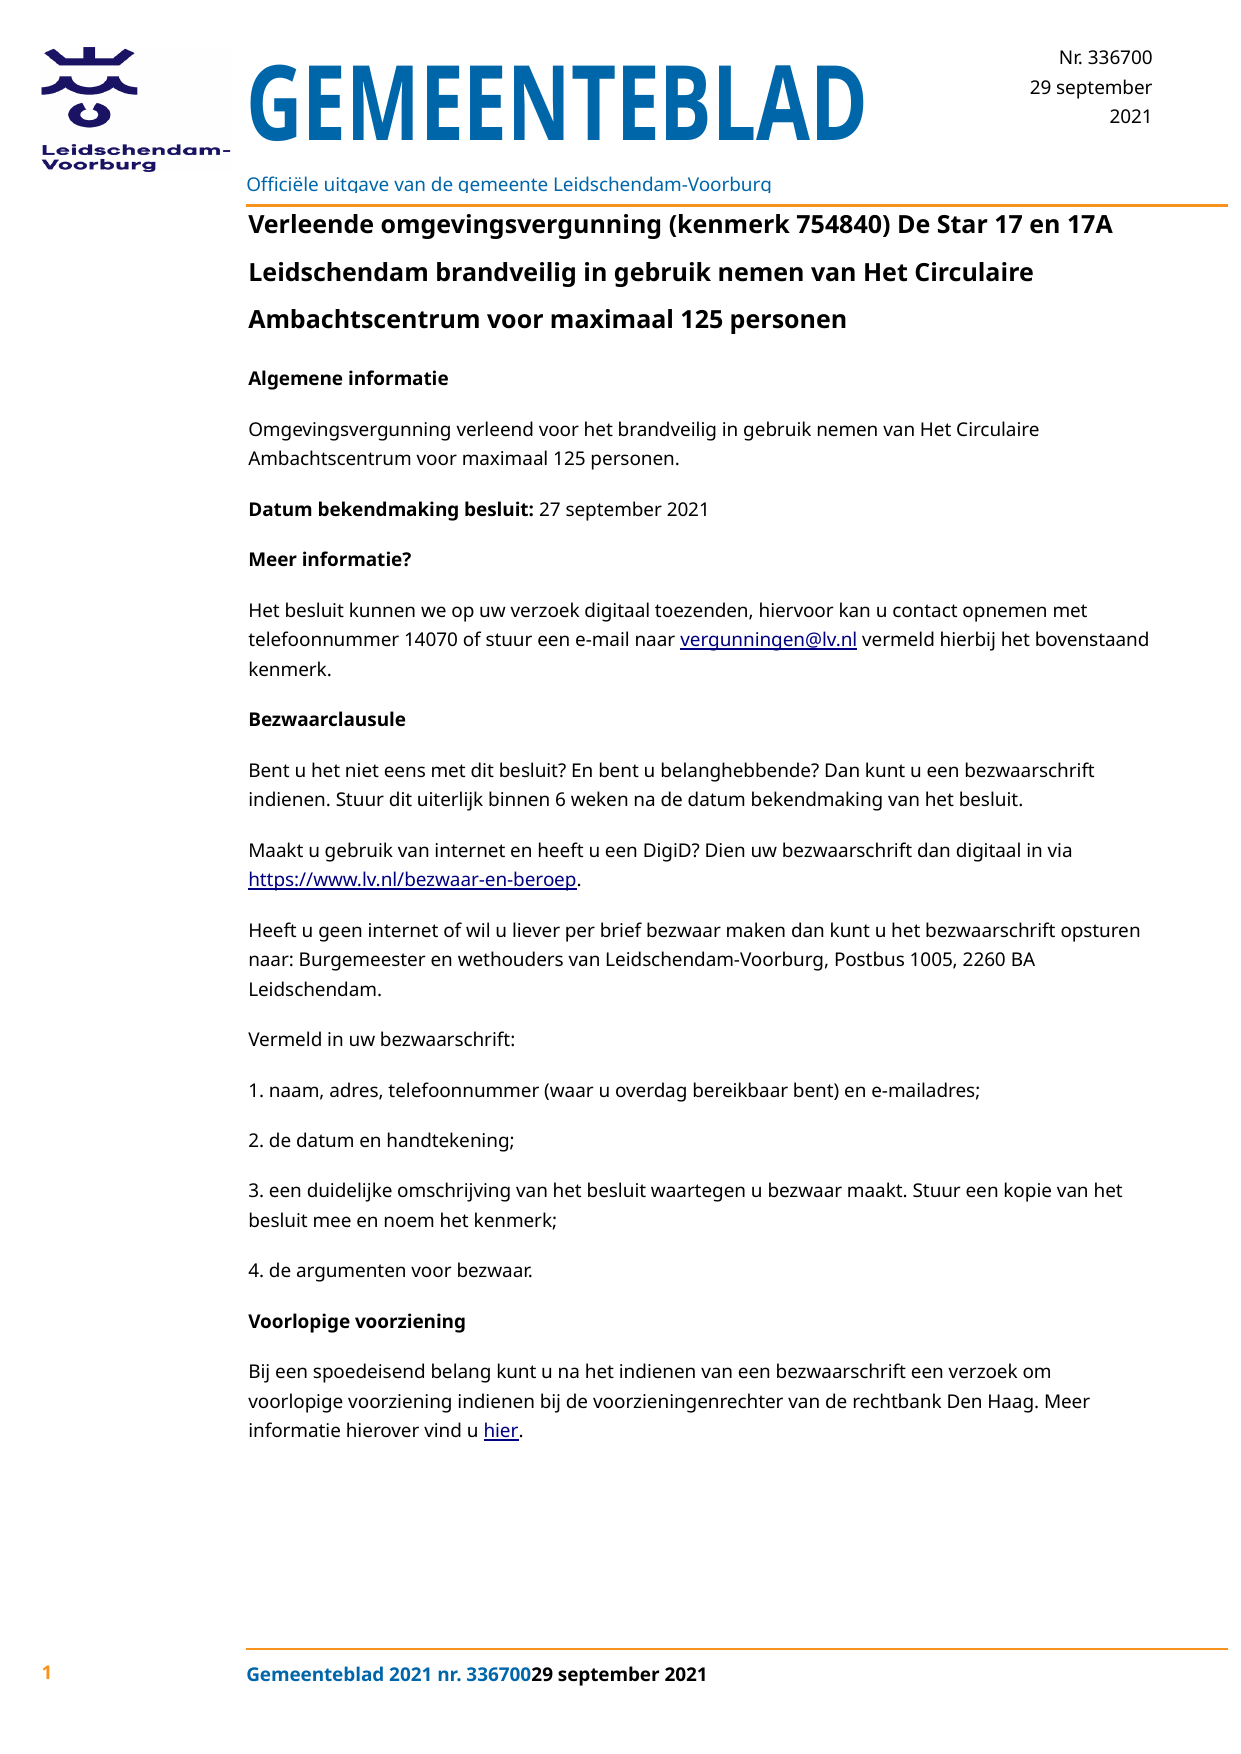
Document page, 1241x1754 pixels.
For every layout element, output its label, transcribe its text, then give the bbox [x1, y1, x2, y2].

text Algemene informatie [248, 366, 1152, 391]
text 2. de datum en handtekening; [248, 1127, 1152, 1153]
text Maakt u gebruik van internet en heeft u een DigiD? Dien uw bezwaarschrift dan digitaal in via https://www.lv.nl/bezwaar-en-beroep. [248, 837, 1152, 892]
picture [41, 47, 231, 172]
text Voorlopige voorziening [248, 1308, 1152, 1334]
text Bezwaarclausule [248, 706, 1152, 732]
text Omgevingsvergunning verleend voor het brandveilig in gebruik nemen van Het Circulaire Ambachtscentrum voor maximaal 125 personen. [248, 416, 1152, 471]
text 3. een duidelijke omschrijving van het besluit waartegen u bezwaar maakt. Stuur een kopie van het besluit mee en noem het kenmerk; [248, 1178, 1152, 1233]
text 1. naam, adres, telefoonnummer (waar u overdag bereikbaar bent) en e-mailadres; [248, 1077, 1152, 1102]
text Bent u het niet eens met dit besluit? En bent u belanghebbende? Dan kunt u een bezwaarschrift indienen. Stuur dit uiterlijk binnen 6 weken na de datum bekendmaking van het besluit. [248, 757, 1152, 812]
text Verleende omgevingsvergunning (kenmerk 754840) De Star 17 en 17A Leidschendam brandveilig in gebruik nemen van Het Circulaire Ambachtscentrum voor maximaal 125 personen [248, 207, 1152, 336]
text 4. de argumenten voor bezwaar. [248, 1258, 1152, 1283]
text Datum bekendmaking besluit: 27 september 2021 [248, 496, 1152, 522]
text Vermeld in uw bezwaarschrift: [248, 1026, 1152, 1052]
text Heeft u geen internet of wil u liever per brief bezwaar maken dan kunt u het bezwaarschrift opsturen naar: Burgemeester en wethouders van Leidschendam-Voorburg, Postbus 1005, 2260 BA Leidschendam. [248, 917, 1152, 1002]
text Het besluit kunnen we op uw verzoek digitaal toezenden, hiervoor kan u contact opnemen met telefoonnummer 14070 of stuur een e-mail naar vergunningen@lv.nl vermeld hierbij het bovenstaand kenmerk. [248, 597, 1152, 682]
text Bij een spoedeisend belang kunt u na het indienen van een bezwaarschrift een verzoek om voorlopige voorziening indienen bij de voorzieningenrechter van de rechtbank Den Haag. Meer informatie hierover vind u hier. [248, 1358, 1152, 1443]
text Meer informatie? [248, 546, 1152, 572]
